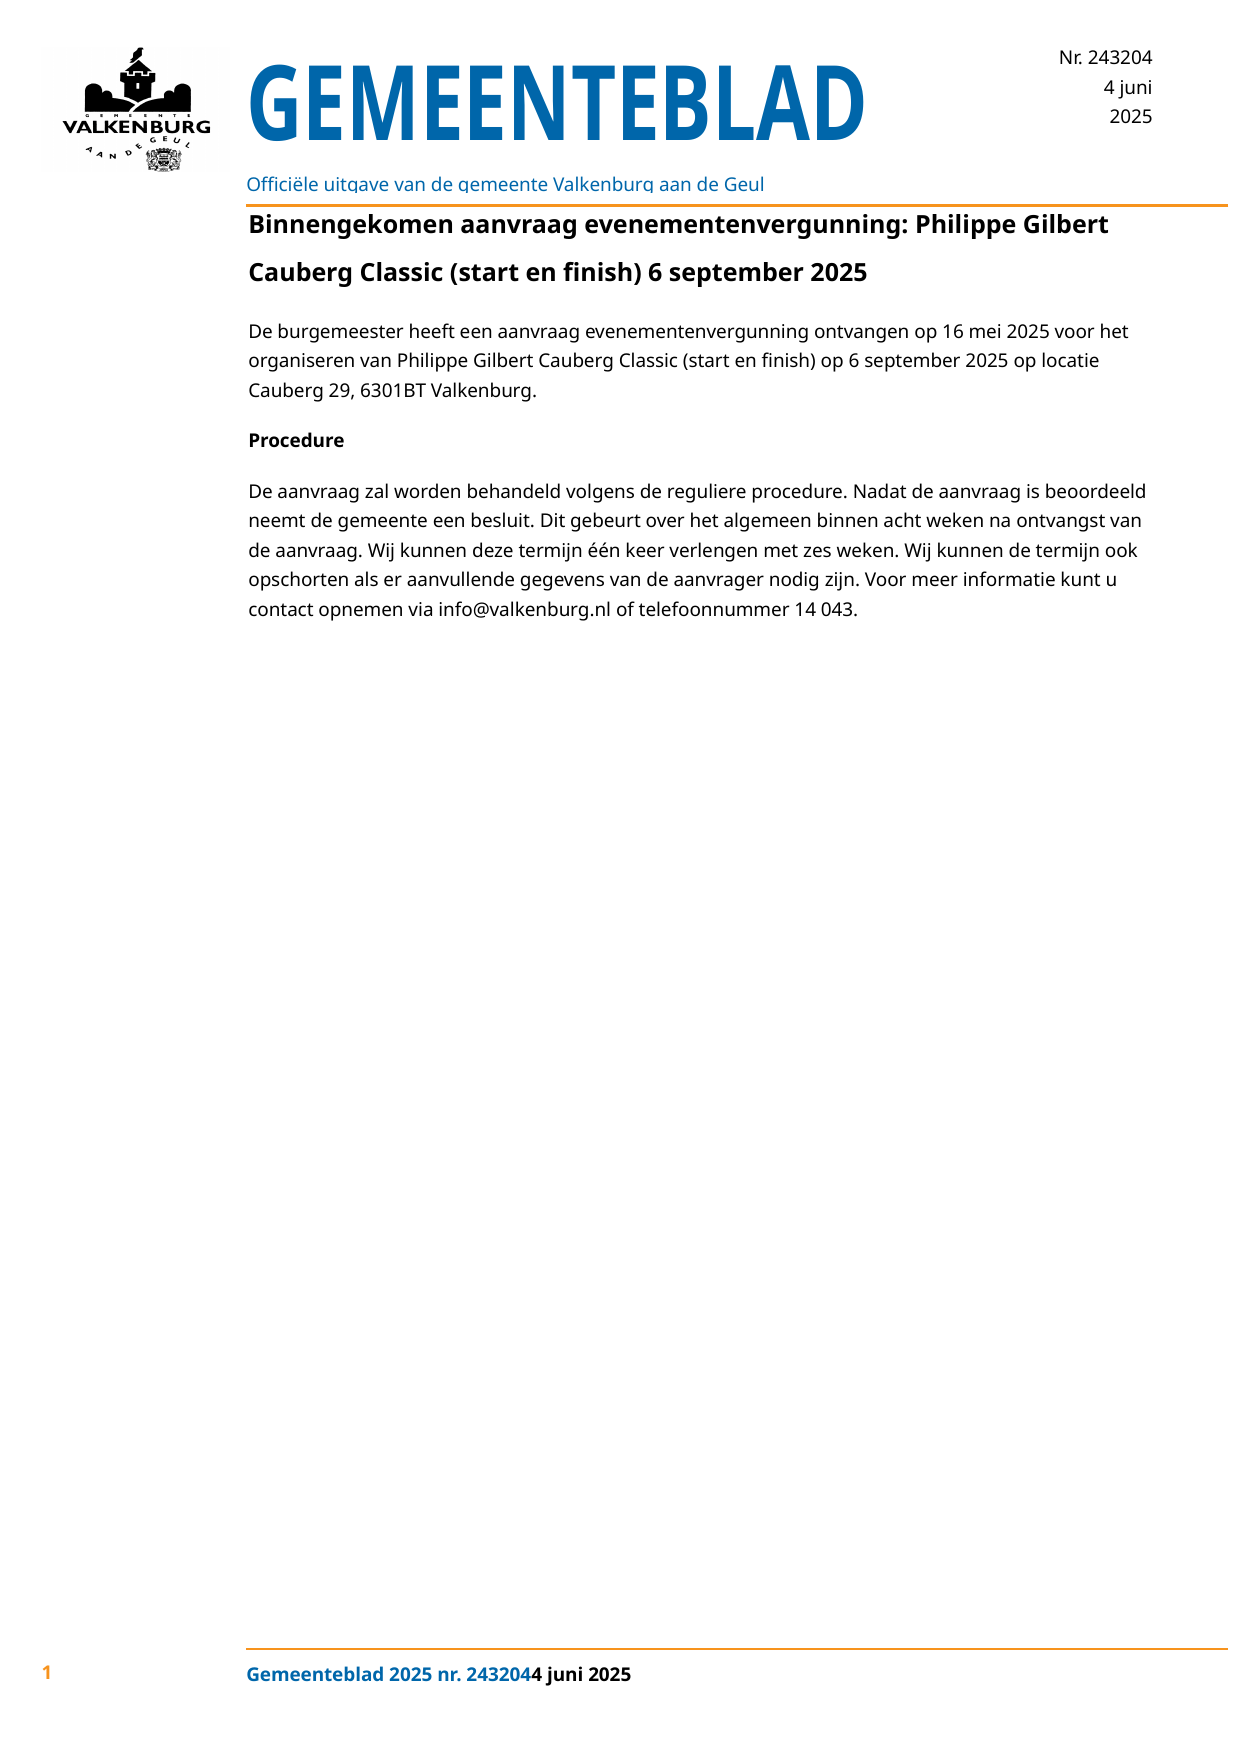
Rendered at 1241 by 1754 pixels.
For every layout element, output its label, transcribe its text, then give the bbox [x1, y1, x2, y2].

picture [41, 47, 231, 172]
text Binnengekomen aanvraag evenementenvergunning: Philippe Gilbert Cauberg Classic (start en finish) 6 september 2025 [248, 207, 1152, 288]
text De burgemeester heeft een aanvraag evenementenvergunning ontvangen op 16 mei 2025 voor het organiseren van Philippe Gilbert Cauberg Classic (start en finish) op 6 september 2025 op locatie Cauberg 29, 6301BT Valkenburg. [248, 318, 1152, 403]
text De aanvraag zal worden behandeld volgens de reguliere procedure. Nadat de aanvraag is beoordeeld neemt de gemeente een besluit. Dit gebeurt over het algemeen binnen acht weken na ontvangst van de aanvraag. Wij kunnen deze termijn één keer verlengen met zes weken. Wij kunnen de termijn ook opschorten als er aanvullende gegevens van de aanvrager nodig zijn. Voor meer informatie kunt u contact opnemen via info@valkenburg.nl of telefoonnummer 14 043. [248, 478, 1152, 622]
text Procedure [248, 427, 1152, 453]
